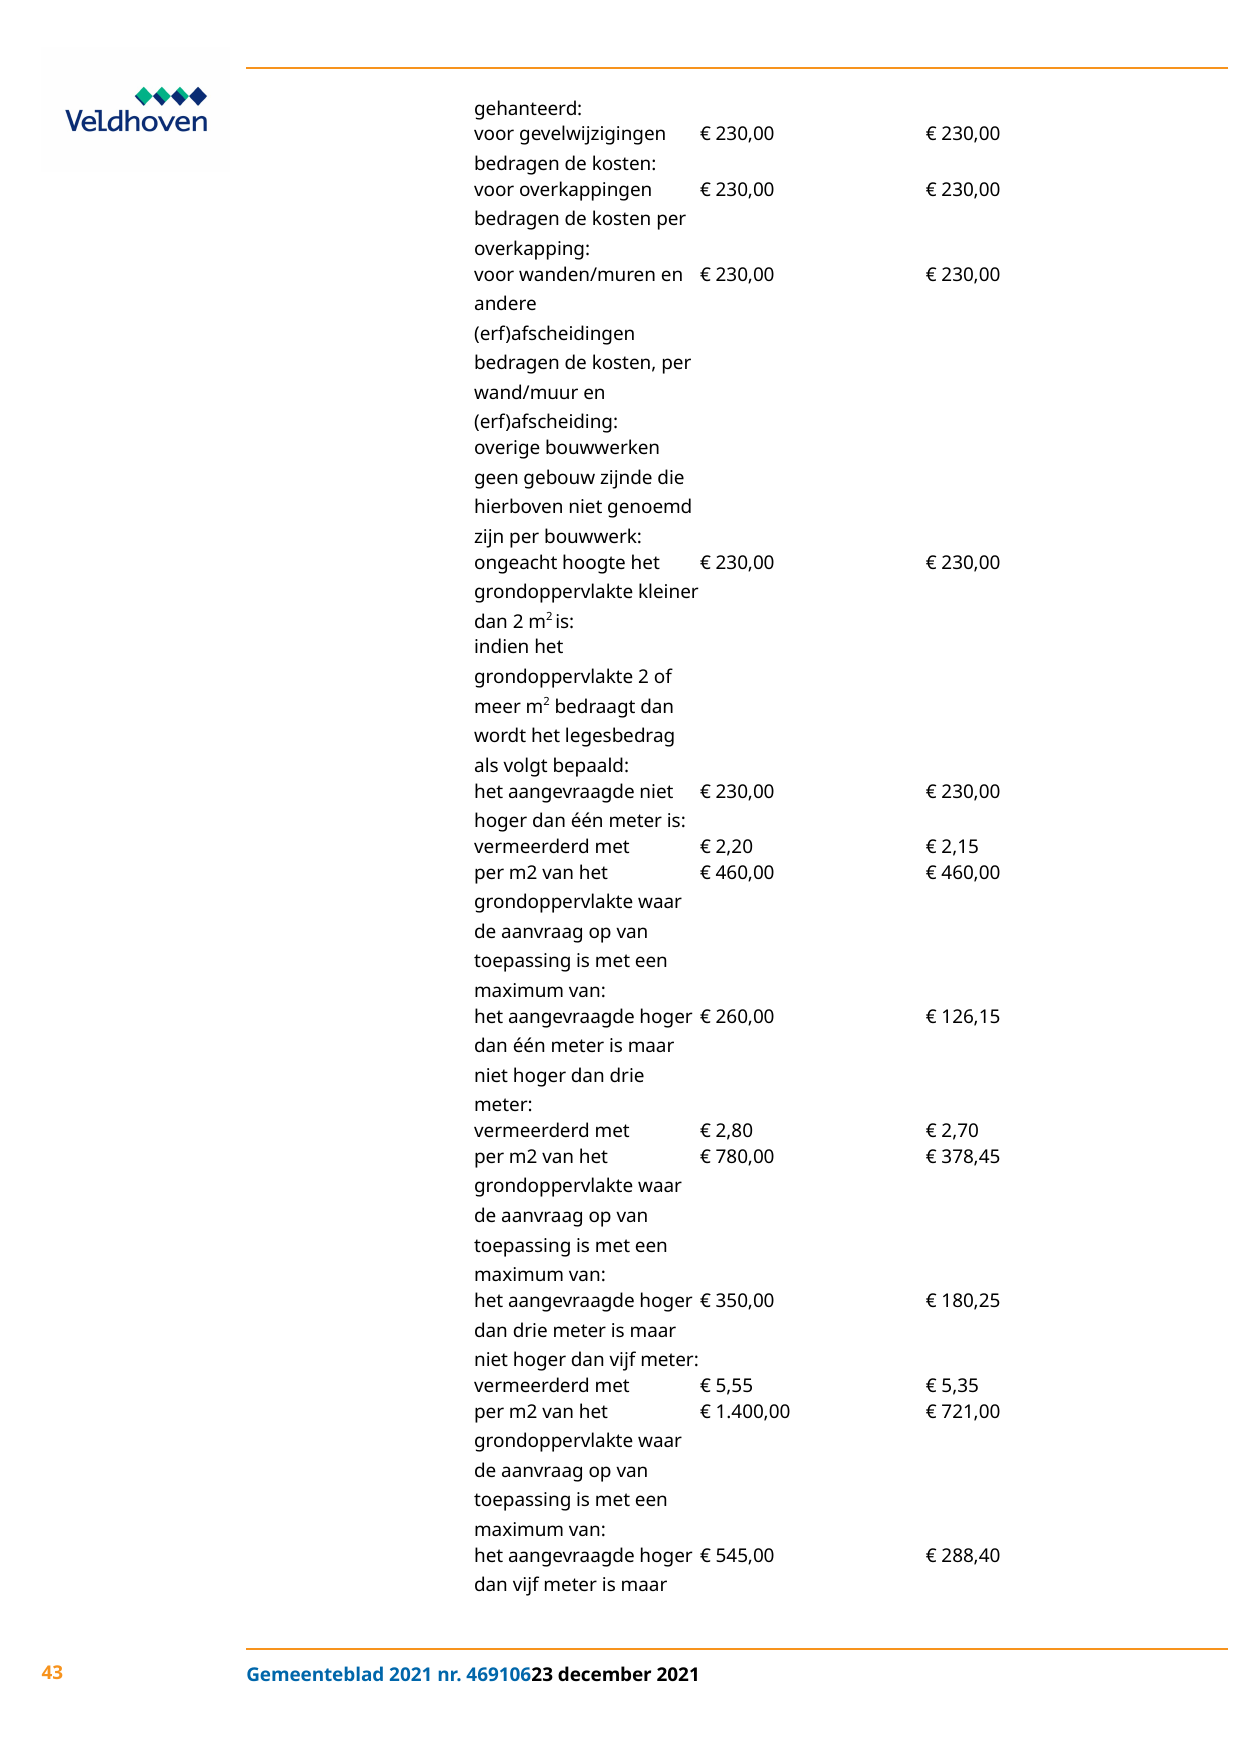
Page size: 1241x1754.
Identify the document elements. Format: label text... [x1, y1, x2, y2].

table_cell [700, 95, 926, 121]
table_cell indien het grondoppervlakte 2 of meer m2 bedraagt dan wordt het legesbedrag als volgt bepaald: [474, 634, 700, 778]
table_cell [248, 1003, 474, 1117]
table_cell € 230,00 [700, 778, 926, 833]
table_cell [248, 176, 474, 261]
table_cell [248, 95, 474, 121]
table_cell € 230,00 [926, 121, 1152, 176]
table_cell € 780,00 [700, 1143, 926, 1287]
table_cell [248, 121, 474, 176]
table_cell € 350,00 [700, 1287, 926, 1372]
table_cell € 260,00 [700, 1003, 926, 1117]
table_cell vermeerderd met [474, 1118, 700, 1143]
table_cell € 1.400,00 [700, 1398, 926, 1542]
table_cell ongeacht hoogte het grondoppervlakte kleiner dan 2 m2 is: [474, 549, 700, 634]
table_cell [926, 434, 1152, 549]
table_cell € 2,70 [926, 1118, 1152, 1143]
table_cell het aangevraagde hoger dan drie meter is maar niet hoger dan vijf meter: [474, 1287, 700, 1372]
table_cell [700, 434, 926, 549]
table_cell € 288,40 [926, 1542, 1152, 1597]
table_cell [248, 1118, 474, 1143]
table_cell € 460,00 [926, 859, 1152, 1003]
table_cell € 460,00 [700, 859, 926, 1003]
table_cell € 230,00 [700, 261, 926, 434]
table_cell [248, 1143, 474, 1287]
table_cell gehanteerd: [474, 95, 700, 121]
table_cell per m2 van het grondoppervlakte waar de aanvraag op van toepassing is met een maximum van: [474, 859, 700, 1003]
table_cell [248, 1287, 474, 1372]
table_cell € 378,45 [926, 1143, 1152, 1287]
table_cell [248, 1398, 474, 1542]
table_cell overige bouwwerken geen gebouw zijnde die hierboven niet genoemd zijn per bouwwerk: [474, 434, 700, 549]
table_cell [248, 1542, 474, 1597]
table_cell [926, 95, 1152, 121]
table_cell het aangevraagde hoger dan één meter is maar niet hoger dan drie meter: [474, 1003, 700, 1117]
table_cell [248, 261, 474, 434]
table_cell [248, 778, 474, 833]
table_cell € 2,20 [700, 833, 926, 859]
table_cell € 230,00 [700, 176, 926, 261]
table_cell per m2 van het grondoppervlakte waar de aanvraag op van toepassing is met een maximum van: [474, 1398, 700, 1542]
table_cell € 180,25 [926, 1287, 1152, 1372]
table_cell € 2,15 [926, 833, 1152, 859]
table_cell € 230,00 [926, 778, 1152, 833]
table_cell € 5,55 [700, 1372, 926, 1398]
table_cell vermeerderd met [474, 1372, 700, 1398]
table_cell voor overkappingen bedragen de kosten per overkapping: [474, 176, 700, 261]
table_cell € 545,00 [700, 1542, 926, 1597]
table_cell het aangevraagde niet hoger dan één meter is: [474, 778, 700, 833]
table_cell € 2,80 [700, 1118, 926, 1143]
table_cell [248, 634, 474, 778]
table_cell € 230,00 [926, 549, 1152, 634]
table_cell [248, 1372, 474, 1398]
table_cell [926, 634, 1152, 778]
table_cell € 230,00 [700, 549, 926, 634]
table_cell € 721,00 [926, 1398, 1152, 1542]
table_cell het aangevraagde hoger dan vijf meter is maar [474, 1542, 700, 1597]
table_cell [248, 434, 474, 549]
picture [41, 47, 231, 172]
table_cell vermeerderd met [474, 833, 700, 859]
table_cell € 126,15 [926, 1003, 1152, 1117]
table_cell [700, 634, 926, 778]
table_cell € 230,00 [700, 121, 926, 176]
table_cell per m2 van het grondoppervlakte waar de aanvraag op van toepassing is met een maximum van: [474, 1143, 700, 1287]
table_cell € 230,00 [926, 176, 1152, 261]
table_cell € 5,35 [926, 1372, 1152, 1398]
table_cell [248, 859, 474, 1003]
table_cell [248, 833, 474, 859]
table_cell € 230,00 [926, 261, 1152, 434]
table_cell voor gevelwijzigingen bedragen de kosten: [474, 121, 700, 176]
table_cell voor wanden/muren en andere (erf)afscheidingen bedragen de kosten, per wand/muur en (erf)afscheiding: [474, 261, 700, 434]
table_cell [248, 549, 474, 634]
